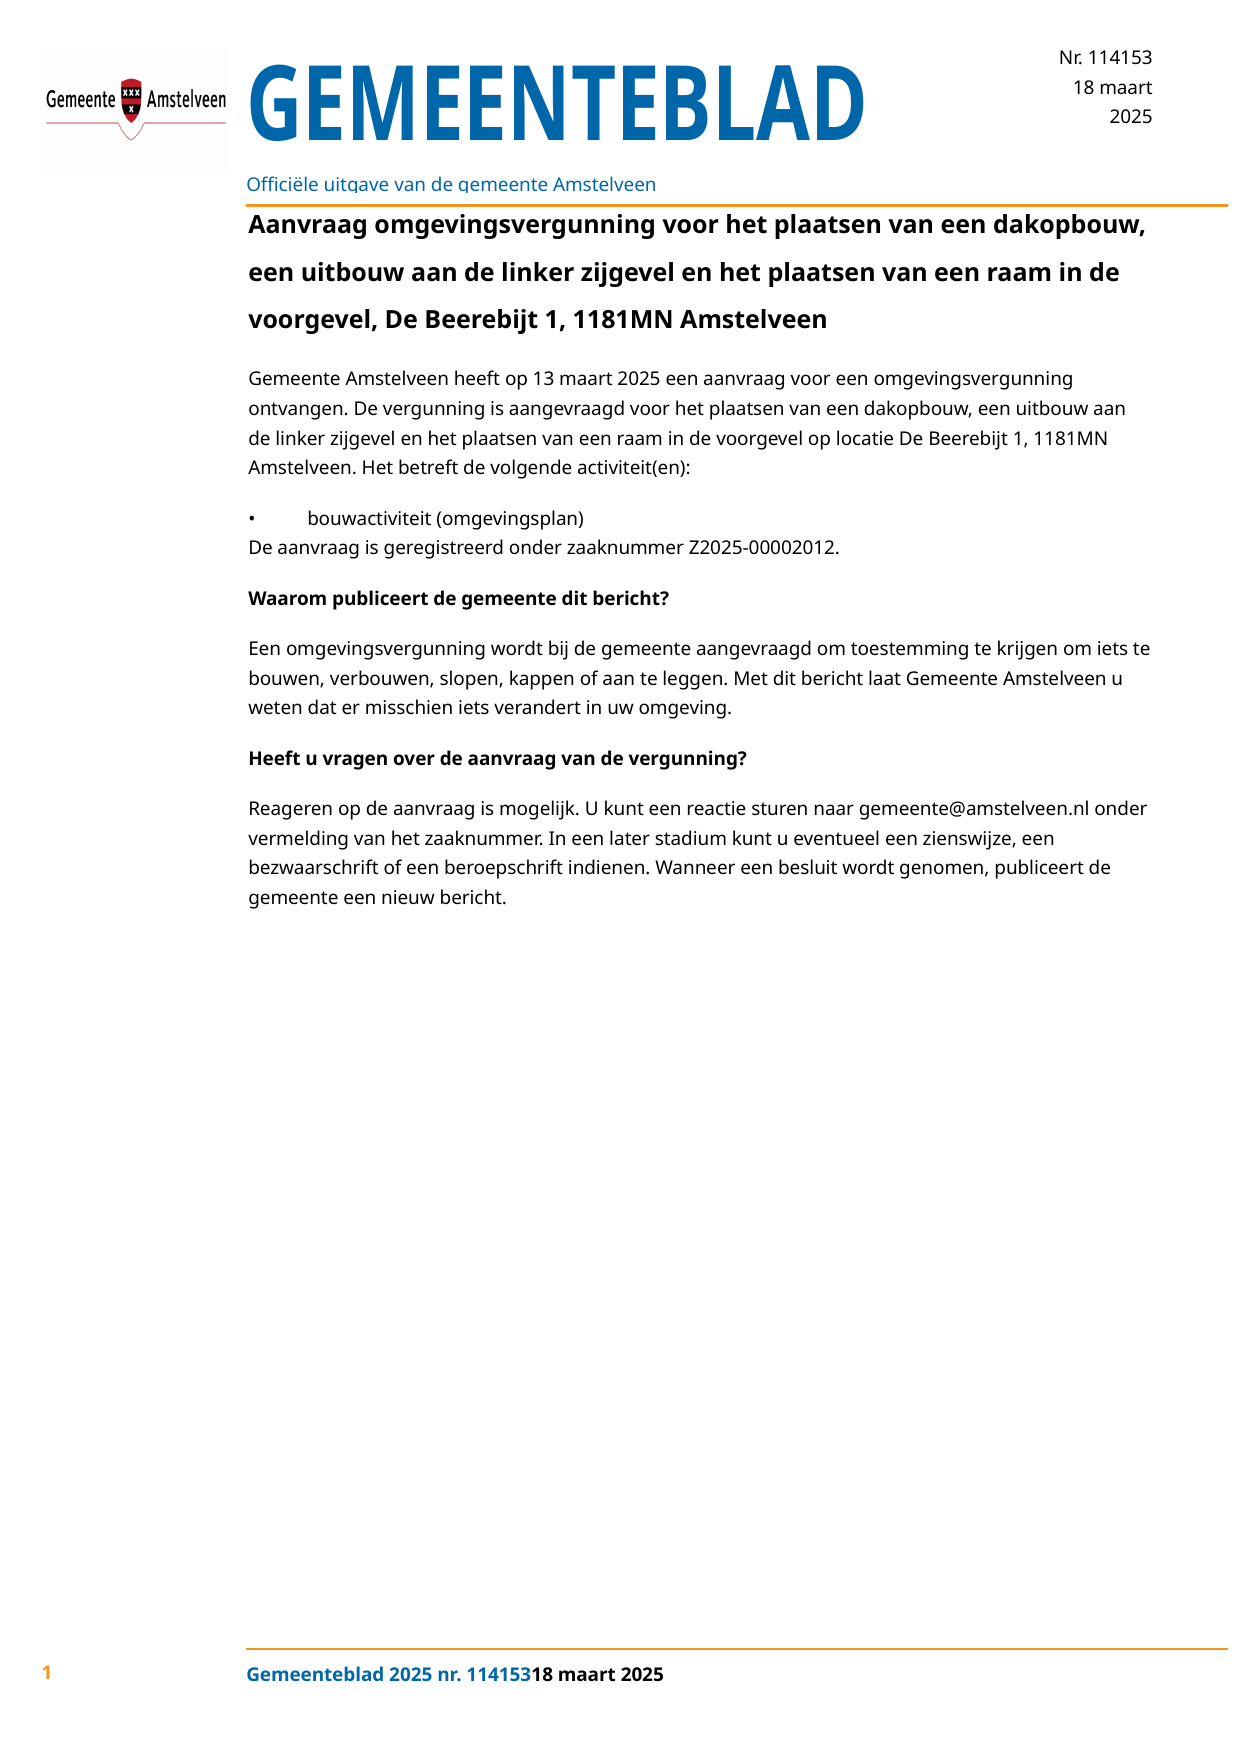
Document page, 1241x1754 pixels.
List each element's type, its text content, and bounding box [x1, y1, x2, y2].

text Waarom publiceert de gemeente dit bericht? [248, 585, 1152, 610]
text Aanvraag omgevingsvergunning voor het plaatsen van een dakopbouw, een uitbouw aan de linker zijgevel en het plaatsen van een raam in de voorgevel, De Beerebijt 1, 1181MN Amstelveen [248, 207, 1152, 336]
picture [41, 47, 231, 172]
text Reageren op de aanvraag is mogelijk. U kunt een reactie sturen naar gemeente@amstelveen.nl onder vermelding van het zaaknummer. In een later stadium kunt u eventueel een zienswijze, een bezwaarschrift of een beroepschrift indienen. Wanneer een besluit wordt genomen, publiceert de gemeente een nieuw bericht. [248, 795, 1152, 909]
text Heeft u vragen over de aanvraag van de vergunning? [248, 745, 1152, 770]
text De aanvraag is geregistreerd onder zaaknummer Z2025-00002012. [248, 534, 1152, 560]
text Gemeente Amstelveen heeft op 13 maart 2025 een aanvraag voor een omgevingsvergunning ontvangen. De vergunning is aangevraagd voor het plaatsen van een dakopbouw, een uitbouw aan de linker zijgevel en het plaatsen van een raam in de voorgevel op locatie De Beerebijt 1, 1181MN Amstelveen. Het betreft de volgende activiteit(en): [248, 366, 1152, 480]
text Een omgevingsvergunning wordt bij de gemeente aangevraagd om toestemming te krijgen om iets te bouwen, verbouwen, slopen, kappen of aan te leggen. Met dit bericht laat Gemeente Amstelveen u weten dat er misschien iets verandert in uw omgeving. [248, 635, 1152, 720]
list bouwactiviteit (omgevingsplan) [248, 505, 1152, 530]
